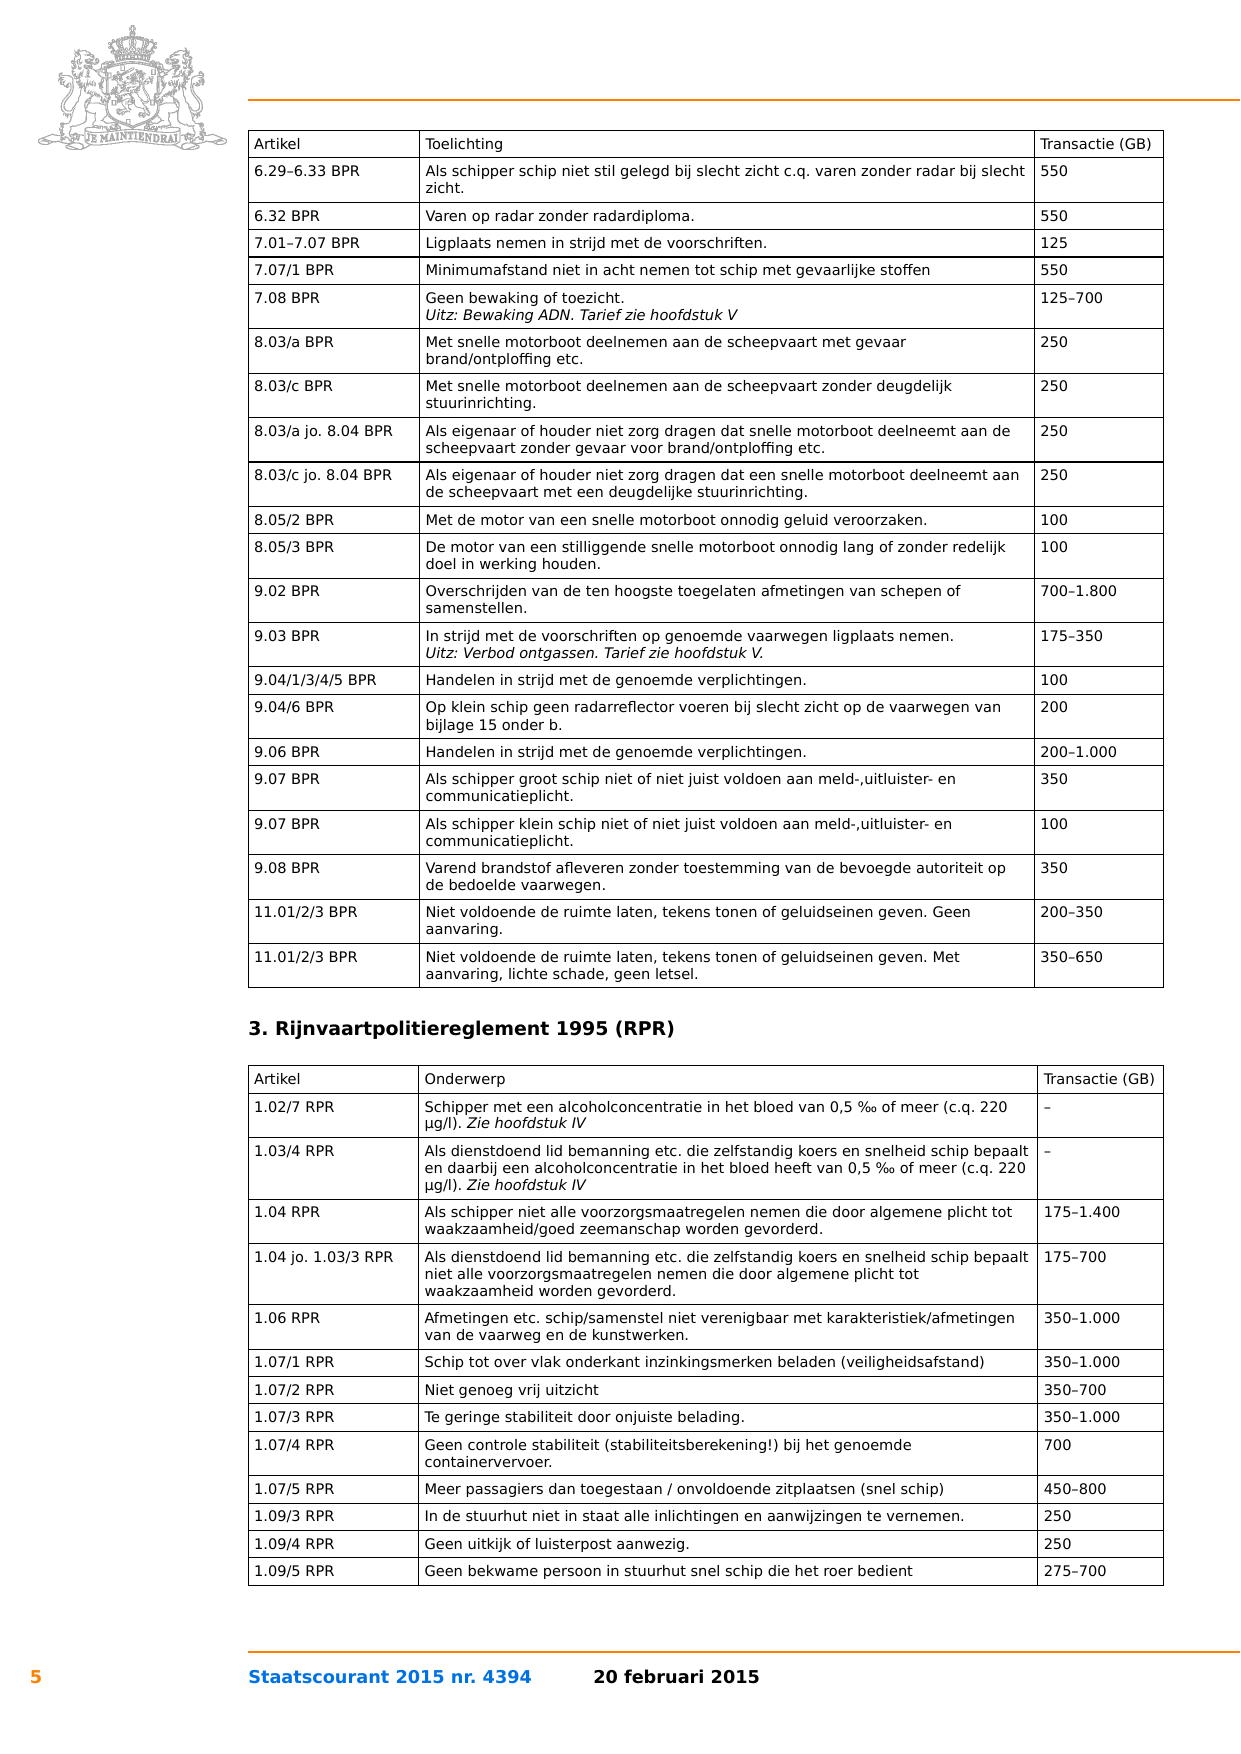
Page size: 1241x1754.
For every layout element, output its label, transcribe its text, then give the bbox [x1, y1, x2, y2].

table_cell Als dienstdoend lid bemanning etc. die zelfstandig koers en snelheid schip bepaalt en daarbij een alcoholconcentratie in het bloed heeft van 0,5 ‰ of meer (c.q. 220 µg/l). Zie hoofdstuk IV [419, 1138, 1037, 1198]
table_cell – [1038, 1138, 1163, 1198]
table_cell 250 [1035, 418, 1163, 461]
table_cell 8.03/a jo. 8.04 BPR [249, 418, 419, 461]
table_cell 100 [1035, 534, 1163, 577]
table_cell 8.03/a BPR [249, 329, 419, 373]
table_cell 275–700 [1038, 1558, 1163, 1585]
table_cell 8.05/3 BPR [249, 534, 419, 577]
table_cell 250 [1038, 1504, 1163, 1530]
table_cell Te geringe stabiliteit door onjuiste belading. [419, 1404, 1037, 1431]
table_cell 1.07/3 RPR [249, 1404, 418, 1431]
table_cell 550 [1035, 158, 1163, 202]
table_cell Niet genoeg vrij uitzicht [419, 1377, 1037, 1403]
table_cell Als eigenaar of houder niet zorg dragen dat snelle motorboot deelneemt aan de scheepvaart zonder gevaar voor brand/ontploffing etc. [420, 418, 1034, 461]
table_header Transactie (GB) [1038, 1066, 1163, 1093]
subtitle 3. Rijnvaartpolitiereglement 1995 (RPR) [248, 1018, 1163, 1040]
table_cell 9.04/6 BPR [249, 695, 419, 738]
table_header Artikel [249, 131, 419, 157]
table_cell 11.01/2/3 BPR [249, 944, 419, 987]
table_cell 125–700 [1035, 285, 1163, 328]
table_cell Met de motor van een snelle motorboot onnodig geluid veroorzaken. [420, 507, 1034, 533]
table_cell 1.07/4 RPR [249, 1432, 418, 1475]
table_cell 350–1.000 [1038, 1305, 1163, 1348]
table_cell Schip tot over vlak onderkant inzinkingsmerken beladen (veiligheidsafstand) [419, 1350, 1037, 1376]
table_cell 1.09/4 RPR [249, 1531, 418, 1557]
table_cell 250 [1035, 463, 1163, 506]
table_cell 8.03/c BPR [249, 374, 419, 417]
table_cell 700–1.800 [1035, 579, 1163, 622]
table_cell Geen uitkijk of luisterpost aanwezig. [419, 1531, 1037, 1557]
table_cell 100 [1035, 507, 1163, 533]
table_cell 175–700 [1038, 1244, 1163, 1304]
table_cell 250 [1038, 1531, 1163, 1557]
table_cell Handelen in strijd met de genoemde verplichtingen. [420, 667, 1034, 694]
table_cell 9.06 BPR [249, 739, 419, 765]
table_cell 1.02/7 RPR [249, 1094, 418, 1137]
table_cell 1.09/3 RPR [249, 1504, 418, 1530]
table_cell 350–650 [1035, 944, 1163, 987]
table_cell 1.03/4 RPR [249, 1138, 418, 1198]
table_cell Varend brandstof afleveren zonder toestemming van de bevoegde autoriteit op de bedoelde vaarwegen. [420, 855, 1034, 898]
table_cell Als dienstdoend lid bemanning etc. die zelfstandig koers en snelheid schip bepaalt niet alle voorzorgsmaatregelen nemen die door algemene plicht tot waakzaamheid worden gevorderd. [419, 1244, 1037, 1304]
table_cell Geen bewaking of toezicht. Uitz: Bewaking ADN. Tarief zie hoofdstuk V [420, 285, 1034, 328]
table_cell In strijd met de voorschriften op genoemde vaarwegen ligplaats nemen. Uitz: Verbod ontgassen. Tarief zie hoofdstuk V. [420, 623, 1034, 666]
table_cell 350–1.000 [1038, 1350, 1163, 1376]
table_cell 550 [1035, 203, 1163, 229]
table_cell 8.03/c jo. 8.04 BPR [249, 463, 419, 506]
table_cell 200 [1035, 695, 1163, 738]
table_cell 200–350 [1035, 900, 1163, 943]
table_cell 9.02 BPR [249, 579, 419, 622]
table_cell Geen bekwame persoon in stuurhut snel schip die het roer bedient [419, 1558, 1037, 1585]
table_cell 7.01–7.07 BPR [249, 230, 419, 256]
table_cell 175–1.400 [1038, 1200, 1163, 1243]
table_cell Met snelle motorboot deelnemen aan de scheepvaart zonder deugdelijk stuurinrichting. [420, 374, 1034, 417]
table_header Artikel [249, 1066, 418, 1093]
table_cell 350 [1035, 766, 1163, 810]
table_cell Als schipper groot schip niet of niet juist voldoen aan meld-,uitluister- en communicatieplicht. [420, 766, 1034, 810]
table_cell 125 [1035, 230, 1163, 256]
table_cell Ligplaats nemen in strijd met de voorschriften. [420, 230, 1034, 256]
table_cell 1.09/5 RPR [249, 1558, 418, 1585]
table_cell In de stuurhut niet in staat alle inlichtingen en aanwijzingen te vernemen. [419, 1504, 1037, 1530]
table_header Onderwerp [419, 1066, 1037, 1093]
table_cell Afmetingen etc. schip/samenstel niet verenigbaar met karakteristiek/afmetingen van de vaarweg en de kunstwerken. [419, 1305, 1037, 1348]
table_cell 1.06 RPR [249, 1305, 418, 1348]
table_cell Niet voldoende de ruimte laten, tekens tonen of geluidseinen geven. Geen aanvaring. [420, 900, 1034, 943]
table_cell Als eigenaar of houder niet zorg dragen dat een snelle motorboot deelneemt aan de scheepvaart met een deugdelijke stuurinrichting. [420, 463, 1034, 506]
table_cell Met snelle motorboot deelnemen aan de scheepvaart met gevaar brand/ontploffing etc. [420, 329, 1034, 373]
table_cell 250 [1035, 329, 1163, 373]
table_cell 350–1.000 [1038, 1404, 1163, 1431]
table_cell 100 [1035, 811, 1163, 854]
table_cell Schipper met een alcoholconcentratie in het bloed van 0,5 ‰ of meer (c.q. 220 µg/l). Zie hoofdstuk IV [419, 1094, 1037, 1137]
table_cell 7.07/1 BPR [249, 258, 419, 284]
table_cell 700 [1038, 1432, 1163, 1475]
table_cell De motor van een stilliggende snelle motorboot onnodig lang of zonder redelijk doel in werking houden. [420, 534, 1034, 577]
table_cell 550 [1035, 258, 1163, 284]
table_cell Overschrijden van de ten hoogste toegelaten afmetingen van schepen of samenstellen. [420, 579, 1034, 622]
table_cell 1.07/1 RPR [249, 1350, 418, 1376]
table_cell 350–700 [1038, 1377, 1163, 1403]
table_cell Minimumafstand niet in acht nemen tot schip met gevaarlijke stoffen [420, 258, 1034, 284]
table_cell 9.07 BPR [249, 766, 419, 810]
table_cell Als schipper niet alle voorzorgsmaatregelen nemen die door algemene plicht tot waakzaamheid/goed zeemanschap worden gevorderd. [419, 1200, 1037, 1243]
table_header Transactie (GB) [1035, 131, 1163, 157]
table_cell 1.04 jo. 1.03/3 RPR [249, 1244, 418, 1304]
table_cell 9.03 BPR [249, 623, 419, 666]
table_cell 175–350 [1035, 623, 1163, 666]
table_header Toelichting [420, 131, 1034, 157]
table_cell 350 [1035, 855, 1163, 898]
picture [38, 25, 227, 150]
table_cell 1.04 RPR [249, 1200, 418, 1243]
table_cell Op klein schip geen radarreflector voeren bij slecht zicht op de vaarwegen van bijlage 15 onder b. [420, 695, 1034, 738]
table_cell Niet voldoende de ruimte laten, tekens tonen of geluidseinen geven. Met aanvaring, lichte schade, geen letsel. [420, 944, 1034, 987]
table_cell 100 [1035, 667, 1163, 694]
table_cell Varen op radar zonder radardiploma. [420, 203, 1034, 229]
table_cell Als schipper schip niet stil gelegd bij slecht zicht c.q. varen zonder radar bij slecht zicht. [420, 158, 1034, 202]
table_cell 6.29–6.33 BPR [249, 158, 419, 202]
table_cell 200–1.000 [1035, 739, 1163, 765]
table_cell 1.07/5 RPR [249, 1476, 418, 1502]
table_cell – [1038, 1094, 1163, 1137]
table_cell 250 [1035, 374, 1163, 417]
table_cell 8.05/2 BPR [249, 507, 419, 533]
table_cell Geen controle stabiliteit (stabiliteitsberekening!) bij het genoemde containervervoer. [419, 1432, 1037, 1475]
table_cell 7.08 BPR [249, 285, 419, 328]
table_cell Meer passagiers dan toegestaan / onvoldoende zitplaatsen (snel schip) [419, 1476, 1037, 1502]
table_cell 9.08 BPR [249, 855, 419, 898]
table_cell 11.01/2/3 BPR [249, 900, 419, 943]
table_cell 1.07/2 RPR [249, 1377, 418, 1403]
table_cell Handelen in strijd met de genoemde verplichtingen. [420, 739, 1034, 765]
table_cell 9.07 BPR [249, 811, 419, 854]
table_cell Als schipper klein schip niet of niet juist voldoen aan meld-,uitluister- en communicatieplicht. [420, 811, 1034, 854]
table_cell 6.32 BPR [249, 203, 419, 229]
table_cell 9.04/1/3/4/5 BPR [249, 667, 419, 694]
table_cell 450–800 [1038, 1476, 1163, 1502]
